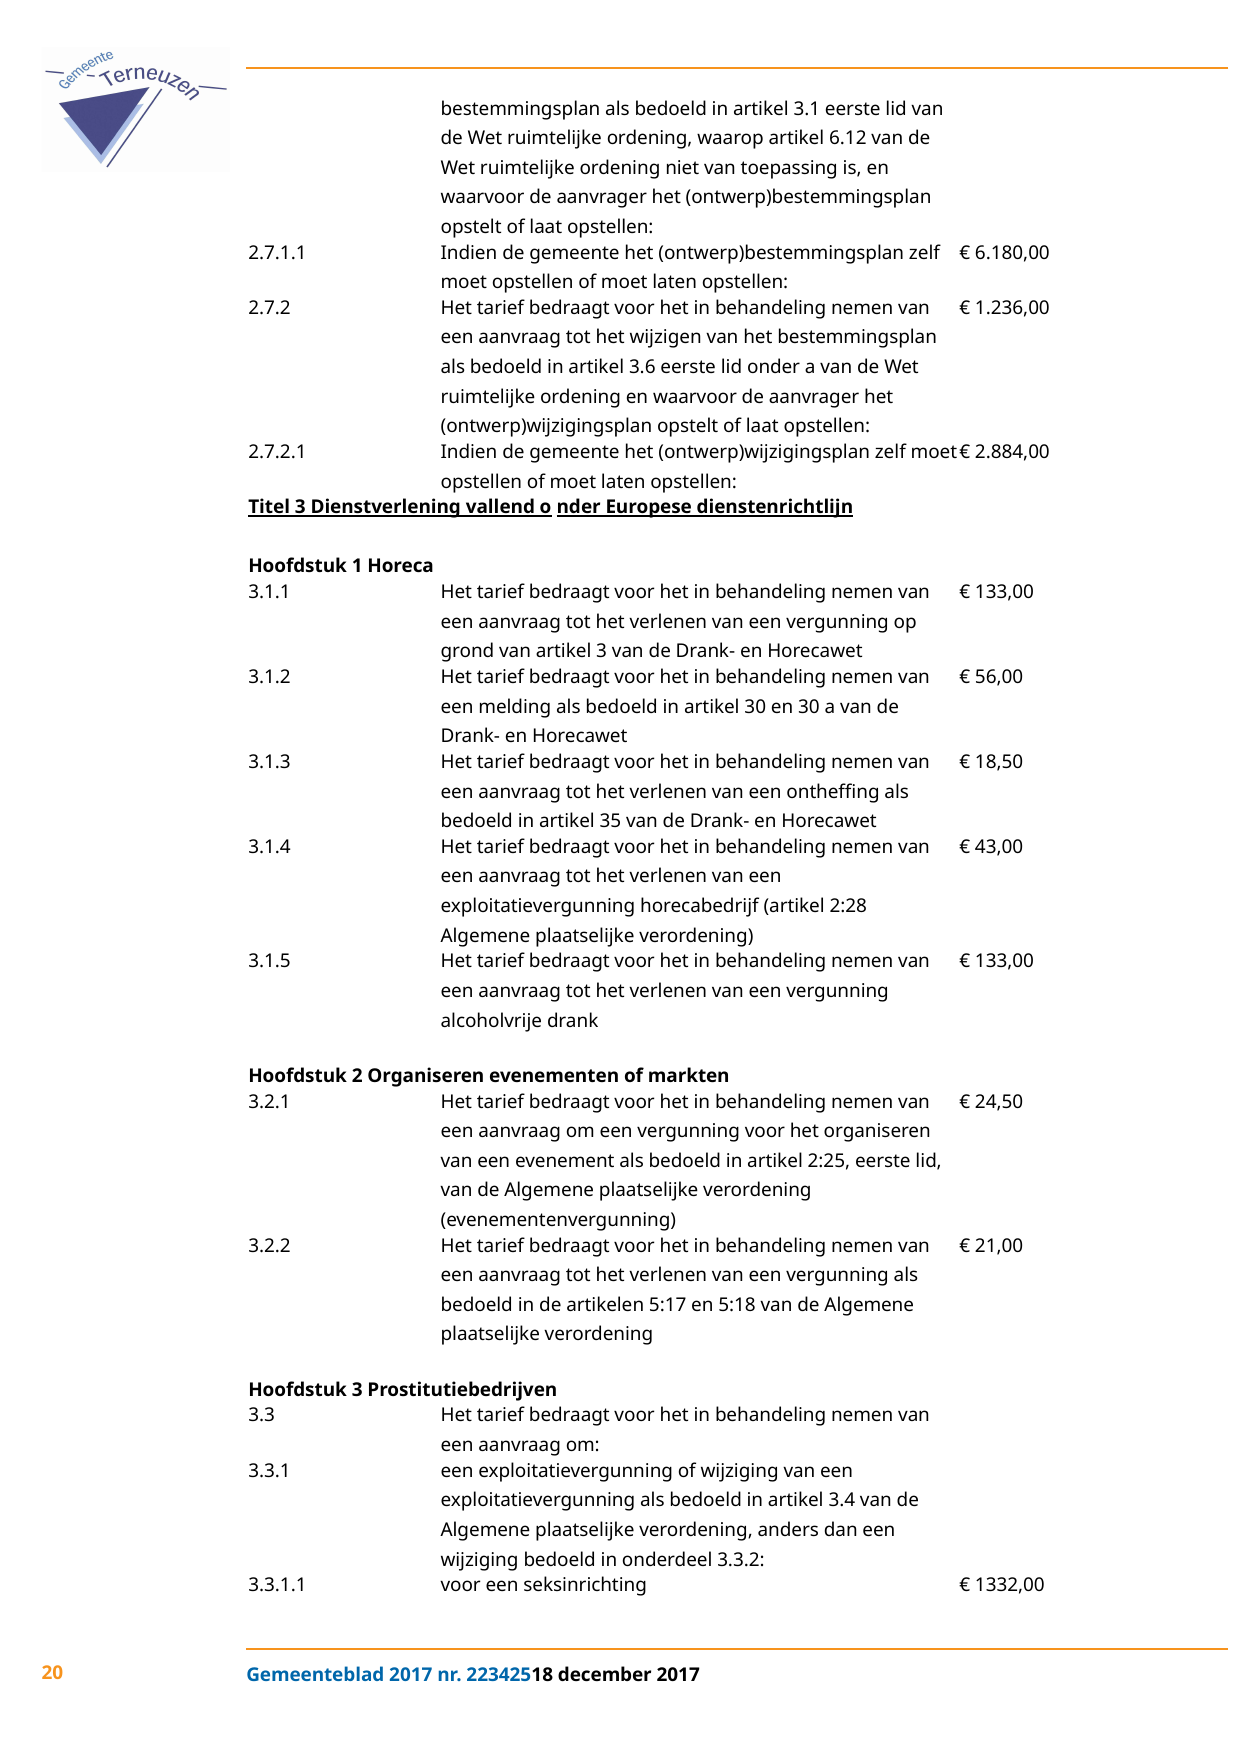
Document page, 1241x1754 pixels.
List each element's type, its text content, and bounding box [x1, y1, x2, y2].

table_cell 3.2.1 [248, 1088, 440, 1232]
table_cell 2.7.2.1 [248, 438, 440, 493]
table_cell 3.3.1 [248, 1457, 440, 1571]
table_cell Het tarief bedraagt voor het in behandeling nemen van een aanvraag tot het verlenen van een ontheffing als bedoeld in artikel 35 van de Drank- en Horecawet [440, 748, 959, 833]
table_cell € 21,00 [959, 1232, 1152, 1346]
table_cell Het tarief bedraagt voor het in behandeling nemen van een aanvraag tot het verlenen van een vergunning alcoholvrije drank [440, 948, 959, 1032]
table_cell € 1332,00 [959, 1571, 1152, 1597]
table_cell Hoofdstuk 3 Prostitutiebedrijven [248, 1346, 1152, 1402]
table_cell [959, 95, 1152, 239]
table_cell een exploitatievergunning of wijziging van een exploitatievergunning als bedoeld in artikel 3.4 van de Algemene plaatselijke verordening, anders dan een wijziging bedoeld in onderdeel 3.3.2: [440, 1457, 959, 1571]
table_cell Het tarief bedraagt voor het in behandeling nemen van een aanvraag om: [440, 1402, 959, 1457]
table_cell € 24,50 [959, 1088, 1152, 1232]
table_cell € 133,00 [959, 948, 1152, 1032]
table_cell 3.1.5 [248, 948, 440, 1032]
table_cell € 2.884,00 [959, 438, 1152, 493]
table_cell 3.1.4 [248, 833, 440, 948]
table_cell Het tarief bedraagt voor het in behandeling nemen van een aanvraag tot het verlenen van een exploitatievergunning horecabedrijf (artikel 2:28 Algemene plaatselijke verordening) [440, 833, 959, 948]
table_cell Hoofdstuk 2 Organiseren evenementen of markten [248, 1033, 1152, 1088]
picture [41, 47, 231, 172]
table_cell € 43,00 [959, 833, 1152, 948]
table_cell Titel 3 Dienstverlening vallend o nder Europese dienstenrichtlijn Hoofdstuk 1 Horeca [248, 494, 1152, 578]
table_cell 2.7.1.1 [248, 239, 440, 294]
table_cell [959, 1457, 1152, 1571]
table_cell Het tarief bedraagt voor het in behandeling nemen van een aanvraag om een vergunning voor het organiseren van een evenement als bedoeld in artikel 2:25, eerste lid, van de Algemene plaatselijke verordening (evenementenvergunning) [440, 1088, 959, 1232]
table_cell € 133,00 [959, 579, 1152, 663]
table_cell Het tarief bedraagt voor het in behandeling nemen van een aanvraag tot het verlenen van een vergunning als bedoeld in de artikelen 5:17 en 5:18 van de Algemene plaatselijke verordening [440, 1232, 959, 1346]
table_cell 3.2.2 [248, 1232, 440, 1346]
table_cell 3.3.1.1 [248, 1571, 440, 1597]
table_cell € 6.180,00 [959, 239, 1152, 294]
table_cell Indien de gemeente het (ontwerp)bestemmingsplan zelf moet opstellen of moet laten opstellen: [440, 239, 959, 294]
table_cell 3.1.2 [248, 663, 440, 748]
table_cell 2.7.2 [248, 294, 440, 438]
table_cell Het tarief bedraagt voor het in behandeling nemen van een melding als bedoeld in artikel 30 en 30 a van de Drank- en Horecawet [440, 663, 959, 748]
table_cell Het tarief bedraagt voor het in behandeling nemen van een aanvraag tot het wijzigen van het bestemmingsplan als bedoeld in artikel 3.6 eerste lid onder a van de Wet ruimtelijke ordening en waarvoor de aanvrager het (ontwerp)wijzigingsplan opstelt of laat opstellen: [440, 294, 959, 438]
table_cell 3.3 [248, 1402, 440, 1457]
table_cell Het tarief bedraagt voor het in behandeling nemen van een aanvraag tot het verlenen van een vergunning op grond van artikel 3 van de Drank- en Horecawet [440, 579, 959, 663]
table_cell € 56,00 [959, 663, 1152, 748]
table_cell € 1.236,00 [959, 294, 1152, 438]
table_cell voor een seksinrichting [440, 1571, 959, 1597]
table_cell Indien de gemeente het (ontwerp)wijzigingsplan zelf moet opstellen of moet laten opstellen: [440, 438, 959, 493]
table_cell 3.1.3 [248, 748, 440, 833]
table_cell € 18,50 [959, 748, 1152, 833]
table_cell bestemmingsplan als bedoeld in artikel 3.1 eerste lid van de Wet ruimtelijke ordening, waarop artikel 6.12 van de Wet ruimtelijke ordening niet van toepassing is, en waarvoor de aanvrager het (ontwerp)bestemmingsplan opstelt of laat opstellen: [440, 95, 959, 239]
table_cell [248, 95, 440, 239]
table_cell [959, 1402, 1152, 1457]
table_cell 3.1.1 [248, 579, 440, 663]
